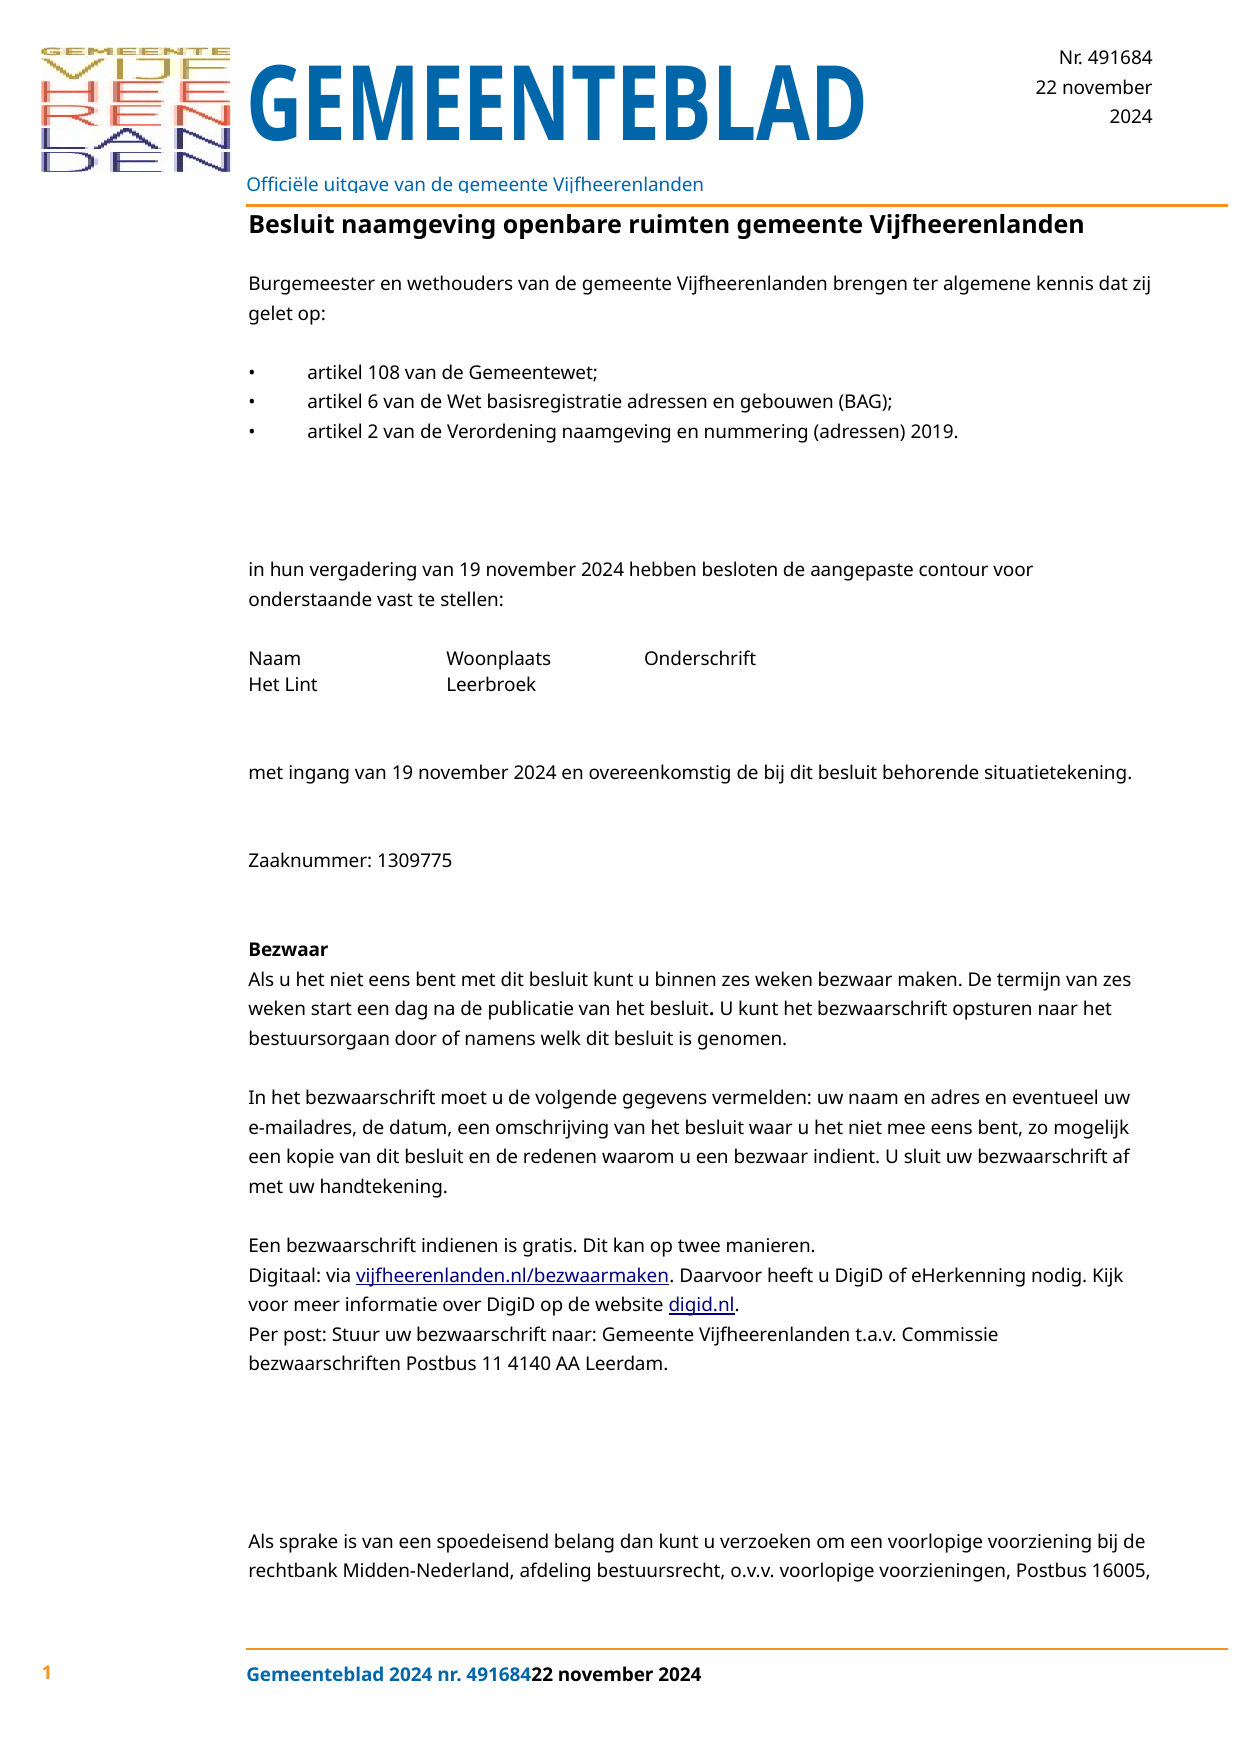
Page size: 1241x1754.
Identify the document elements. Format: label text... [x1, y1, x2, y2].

table_cell [644, 671, 1152, 697]
list artikel 2 van de Verordening naamgeving en nummering (adressen) 2019. [248, 418, 1152, 444]
text Een bezwaarschrift indienen is gratis. Dit kan op twee manieren. [248, 1232, 1152, 1258]
text Zaaknummer: 1309775 [248, 848, 1152, 873]
text Als sprake is van een spoedeisend belang dan kunt u verzoeken om een voorlopige voorziening bij de rechtbank Midden-Nederland, afdeling bestuursrecht, o.v.v. voorlopige voorzieningen, Postbus 16005, [248, 1528, 1152, 1583]
table_header Onderschrift [644, 645, 1152, 671]
text Als u het niet eens bent met dit besluit kunt u binnen zes weken bezwaar maken. De termijn van zes weken start een dag na de publicatie van het besluit. U kunt het bezwaarschrift opsturen naar het bestuursorgaan door of namens welk dit besluit is genomen. [248, 966, 1152, 1051]
table_header Naam [248, 645, 446, 671]
text Besluit naamgeving openbare ruimten gemeente Vijfheerenlanden [248, 207, 1152, 241]
text Burgemeester en wethouders van de gemeente Vijfheerenlanden brengen ter algemene kennis dat zij gelet op: [248, 270, 1152, 326]
text met ingang van 19 november 2024 en overeenkomstig de bij dit besluit behorende situatietekening. [248, 759, 1152, 785]
table_cell Leerbroek [446, 671, 644, 697]
text Digitaal: via vijfheerenlanden.nl/bezwaarmaken. Daarvoor heeft u DigiD of eHerkenning nodig. Kijk voor meer informatie over DigiD op de website digid.nl. [248, 1262, 1152, 1317]
list artikel 6 van de Wet basisregistratie adressen en gebouwen (BAG); [248, 389, 1152, 414]
text In het bezwaarschrift moet u de volgende gegevens vermelden: uw naam en adres en eventueel uw e-mailadres, de datum, een omschrijving van het besluit waar u het niet mee eens bent, zo mogelijk een kopie van dit besluit en de redenen waarom u een bezwaar indient. U sluit uw bezwaarschrift af met uw handtekening. [248, 1084, 1152, 1199]
table_header Woonplaats [446, 645, 644, 671]
text in hun vergadering van 19 november 2024 hebben besloten de aangepaste contour voor onderstaande vast te stellen: [248, 556, 1152, 612]
text Bezwaar [248, 936, 1152, 962]
list artikel 108 van de Gemeentewet; [248, 359, 1152, 385]
text Per post: Stuur uw bezwaarschrift naar: Gemeente Vijfheerenlanden t.a.v. Commissie bezwaarschriften Postbus 11 4140 AA Leerdam. [248, 1321, 1152, 1376]
picture [41, 47, 231, 172]
table_cell Het Lint [248, 671, 446, 697]
